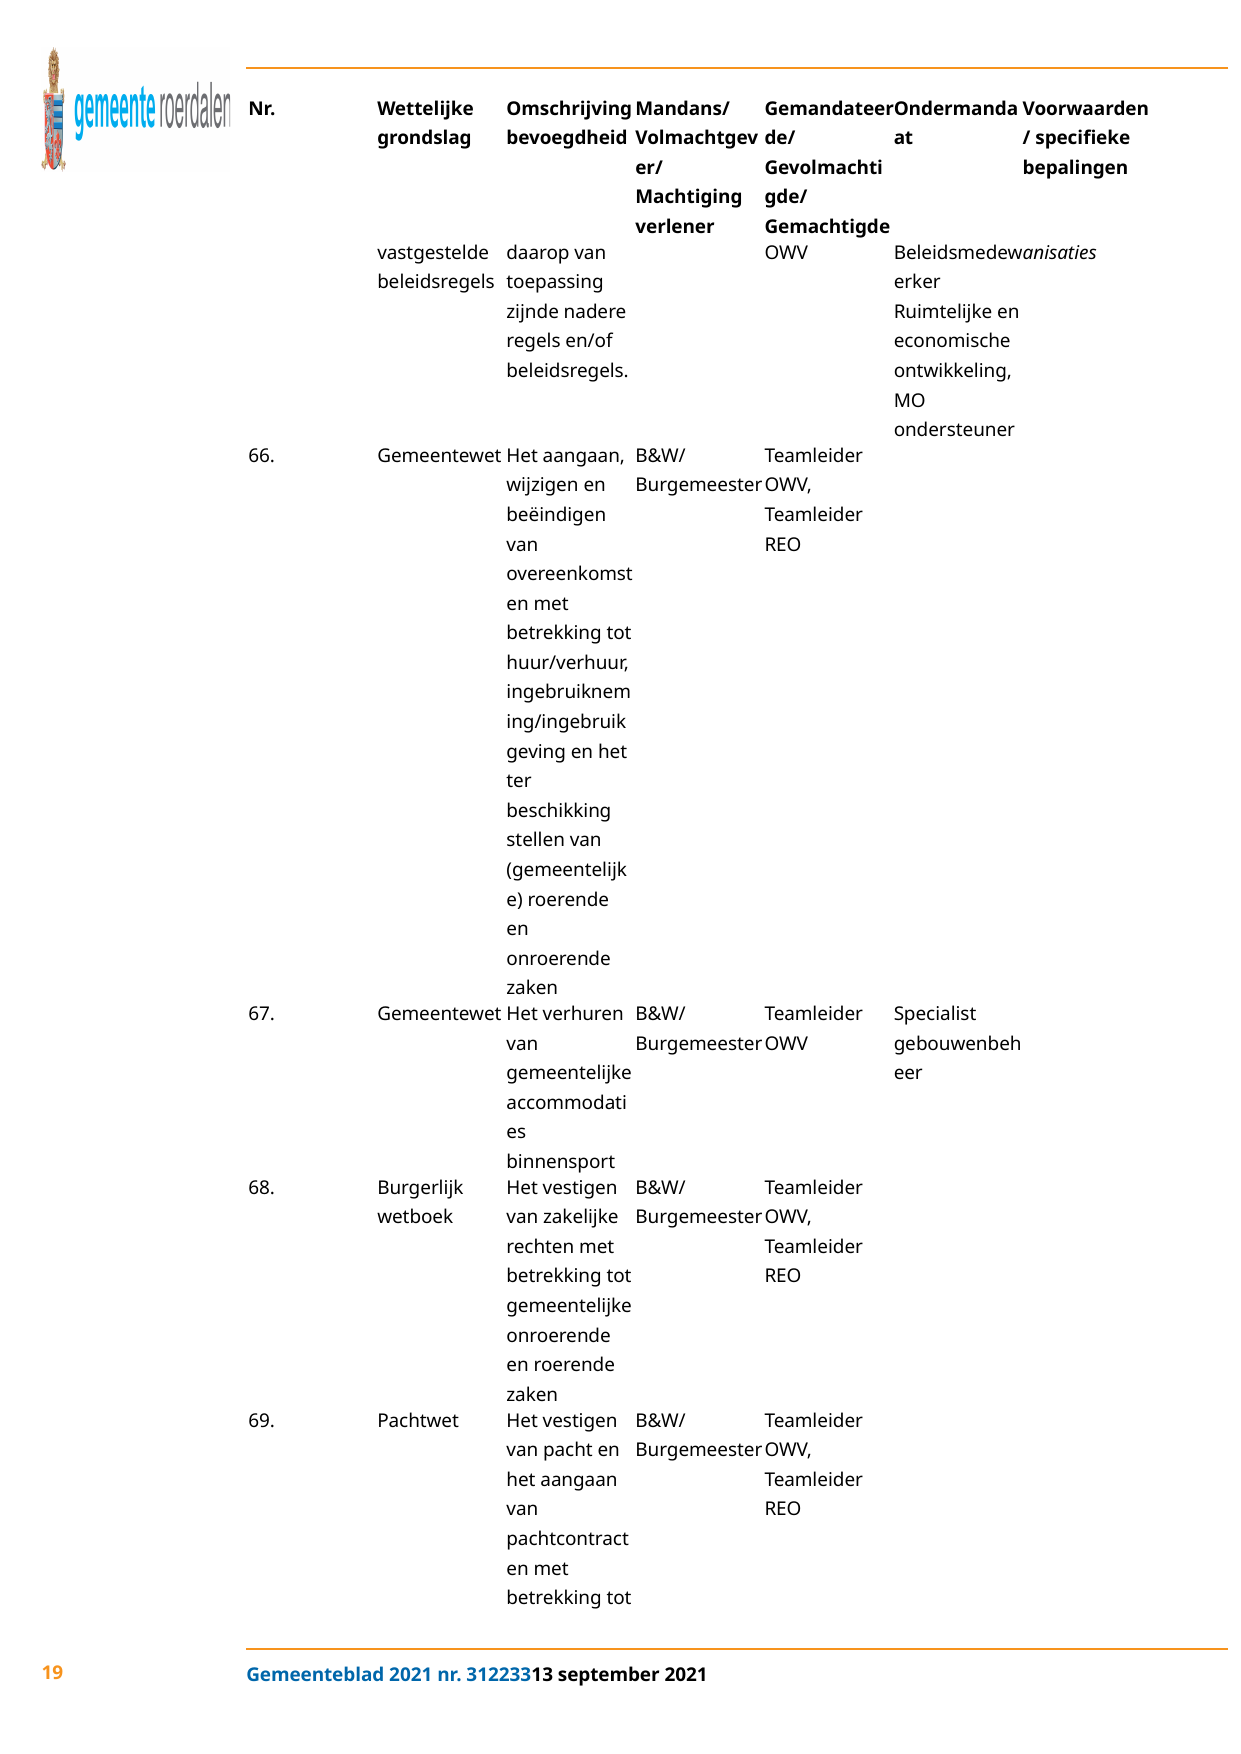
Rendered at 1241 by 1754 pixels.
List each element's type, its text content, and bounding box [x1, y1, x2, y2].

table_cell Teamleider OWV, Teamleider REO [764, 1174, 893, 1407]
table_cell Teamleider OWV, Teamleider REO [764, 442, 893, 1000]
table_header Voorwaarden / specifieke bepalingen [1023, 95, 1152, 239]
table_cell OWV [764, 239, 893, 442]
table_cell B&W/ Burgemeester [635, 442, 764, 1000]
picture [41, 47, 231, 172]
table_cell Burgerlijk wetboek [377, 1174, 506, 1407]
table_cell Gemeentewet [377, 442, 506, 1000]
table_cell anisaties [1023, 239, 1152, 442]
table_cell Het vestigen van pacht en het aangaan van pachtcontracten met betrekking tot [506, 1407, 635, 1610]
table_cell [635, 239, 764, 442]
table_cell Specialist gebouwenbeheer [894, 1000, 1022, 1174]
table_cell Het verhuren van gemeentelijke accommodaties binnensport [506, 1000, 635, 1174]
table_header Omschrijving bevoegdheid [506, 95, 635, 239]
table_cell vastgestelde beleidsregels [377, 239, 506, 442]
table_cell B&W/ Burgemeester [635, 1174, 764, 1407]
table_header Ondermandaat [894, 95, 1022, 239]
table_cell [1023, 1000, 1152, 1174]
table_header Mandans/ Volmachtgever/ Machtiging verlener [635, 95, 764, 239]
table_cell [894, 1407, 1022, 1610]
table_cell 68. [248, 1174, 377, 1407]
table_cell [1023, 1407, 1152, 1610]
table_cell Het vestigen van zakelijke rechten met betrekking tot gemeentelijke onroerende en roerende zaken [506, 1174, 635, 1407]
table_cell [1023, 1174, 1152, 1407]
table_cell Beleidsmedewerker Ruimtelijke en economische ontwikkeling, MO ondersteuner [894, 239, 1022, 442]
table_cell Gemeentewet [377, 1000, 506, 1174]
table_header Nr. [248, 95, 377, 239]
table_cell [1023, 442, 1152, 1000]
table_cell B&W/ Burgemeester [635, 1000, 764, 1174]
table_header Wettelijke grondslag [377, 95, 506, 239]
table_cell [894, 1174, 1022, 1407]
table_cell daarop van toepassing zijnde nadere regels en/of beleidsregels. [506, 239, 635, 442]
table_cell 66. [248, 442, 377, 1000]
table_cell [894, 442, 1022, 1000]
table_cell [248, 239, 377, 442]
table_cell Teamleider OWV, Teamleider REO [764, 1407, 893, 1610]
table_cell B&W/ Burgemeester [635, 1407, 764, 1610]
table_cell Pachtwet [377, 1407, 506, 1610]
table_cell Teamleider OWV [764, 1000, 893, 1174]
table_cell Het aangaan, wijzigen en beëindigen van overeenkomsten met betrekking tot huur/verhuur, ingebruikneming/ingebruikgeving en het ter beschikking stellen van (gemeentelijke) roerende en onroerende zaken [506, 442, 635, 1000]
table_cell 69. [248, 1407, 377, 1610]
table_header Gemandateerde/ Gevolmachtigde/ Gemachtigde [764, 95, 893, 239]
table_cell 67. [248, 1000, 377, 1174]
